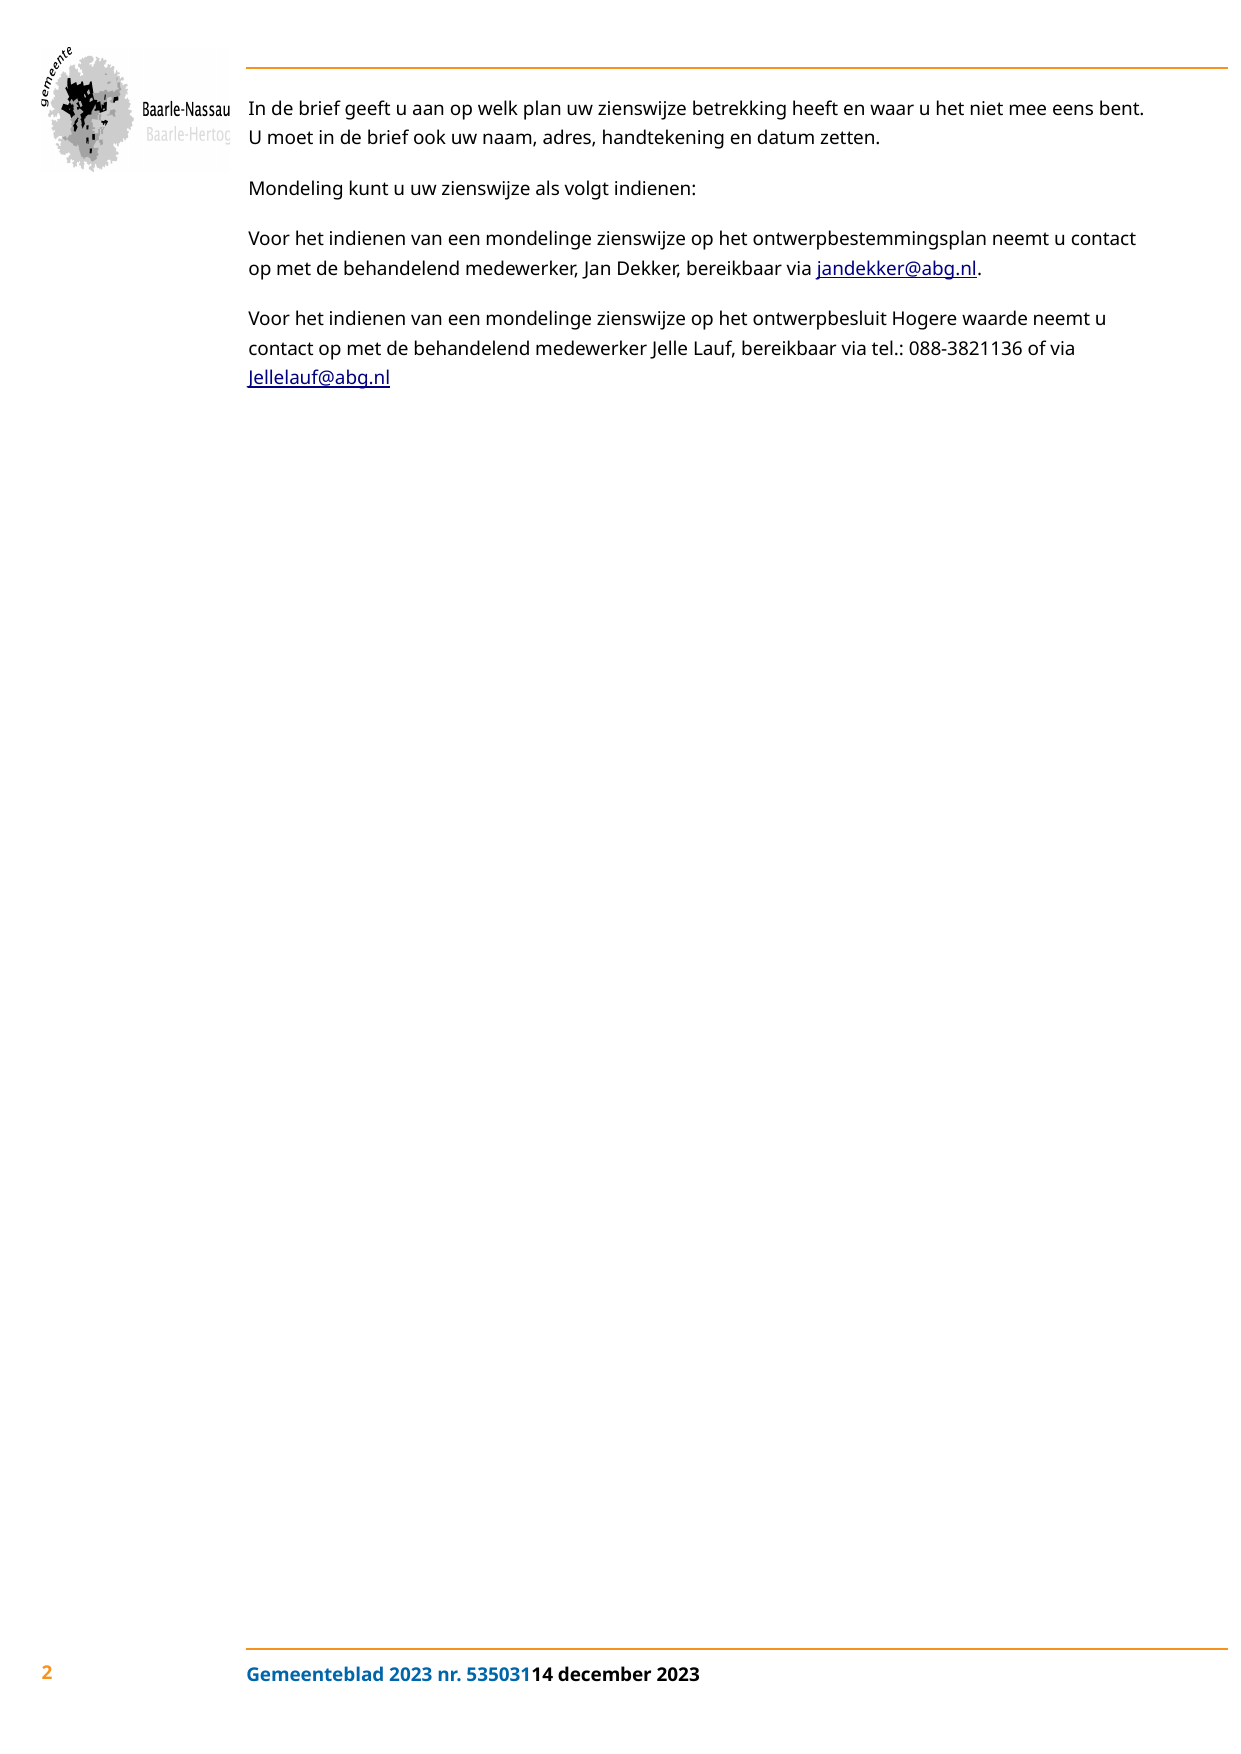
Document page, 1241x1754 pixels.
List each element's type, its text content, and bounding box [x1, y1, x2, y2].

text Voor het indienen van een mondelinge zienswijze op het ontwerpbesluit Hogere waarde neemt u contact op met de behandelend medewerker Jelle Lauf, bereikbaar via tel.: 088-3821136 of via Jellelauf@abg.nl [248, 305, 1152, 390]
text In de brief geeft u aan op welk plan uw zienswijze betrekking heeft en waar u het niet mee eens bent. U moet in de brief ook uw naam, adres, handtekening en datum zetten. [248, 95, 1152, 150]
picture [41, 47, 231, 172]
text Voor het indienen van een mondelinge zienswijze op het ontwerpbestemmingsplan neemt u contact op met de behandelend medewerker, Jan Dekker, bereikbaar via jandekker@abg.nl. [248, 225, 1152, 281]
text Mondeling kunt u uw zienswijze als volgt indienen: [248, 175, 1152, 201]
